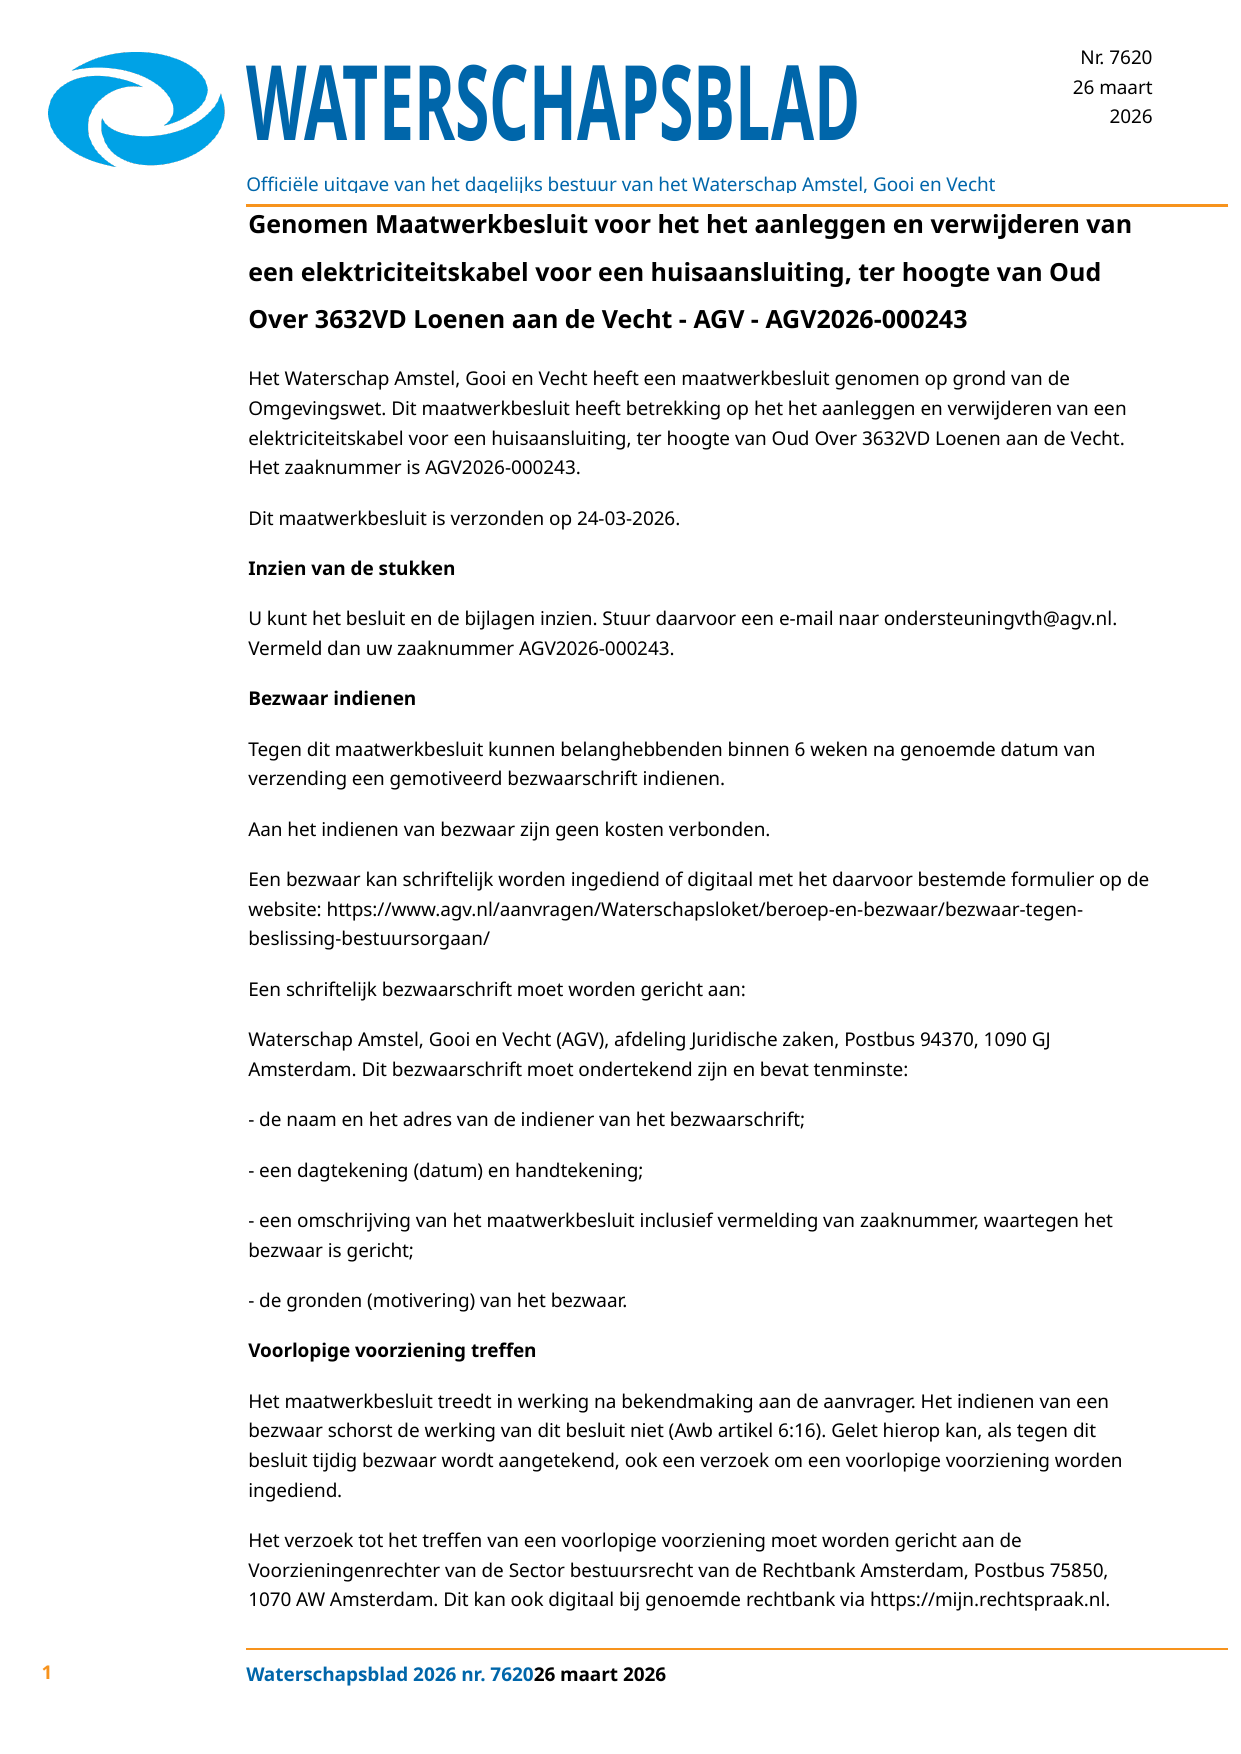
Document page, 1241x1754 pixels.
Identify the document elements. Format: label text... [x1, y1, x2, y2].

text Het verzoek tot het treffen van een voorlopige voorziening moet worden gericht aan de Voorzieningenrechter van de Sector bestuursrecht van de Rechtbank Amsterdam, Postbus 75850, 1070 AW Amsterdam. Dit kan ook digitaal bij genoemde rechtbank via https://mijn.rechtspraak.nl. [248, 1527, 1152, 1612]
text Dit maatwerkbesluit is verzonden op 24-03-2026. [248, 505, 1152, 530]
text Tegen dit maatwerkbesluit kunnen belanghebbenden binnen 6 weken na genoemde datum van verzending een gemotiveerd bezwaarschrift indienen. [248, 736, 1152, 791]
text Aan het indienen van bezwaar zijn geen kosten verbonden. [248, 816, 1152, 842]
text Het maatwerkbesluit treedt in werking na bekendmaking aan de aanvrager. Het indienen van een bezwaar schorst de werking van dit besluit niet (Awb artikel 6:16). Gelet hierop kan, als tegen dit besluit tijdig bezwaar wordt aangetekend, ook een verzoek om een voorlopige voorziening worden ingediend. [248, 1388, 1152, 1502]
text - een omschrijving van het maatwerkbesluit inclusief vermelding van zaaknummer, waartegen het bezwaar is gericht; [248, 1207, 1152, 1262]
text Een bezwaar kan schriftelijk worden ingediend of digitaal met het daarvoor bestemde formulier op de website: https://www.agv.nl/aanvragen/Waterschapsloket/beroep-en-bezwaar/bezwaar-tegen-beslissing-bestuursorgaan/ [248, 866, 1152, 951]
text Genomen Maatwerkbesluit voor het het aanleggen en verwijderen van een elektriciteitskabel voor een huisaansluiting, ter hoogte van Oud Over 3632VD Loenen aan de Vecht - AGV - AGV2026-000243 [248, 207, 1152, 336]
text Het Waterschap Amstel, Gooi en Vecht heeft een maatwerkbesluit genomen op grond van de Omgevingswet. Dit maatwerkbesluit heeft betrekking op het het aanleggen en verwijderen van een elektriciteitskabel voor een huisaansluiting, ter hoogte van Oud Over 3632VD Loenen aan de Vecht. Het zaaknummer is AGV2026-000243. [248, 366, 1152, 480]
text Waterschap Amstel, Gooi en Vecht (AGV), afdeling Juridische zaken, Postbus 94370, 1090 GJ Amsterdam. Dit bezwaarschrift moet ondertekend zijn en bevat tenminste: [248, 1026, 1152, 1082]
text Een schriftelijk bezwaarschrift moet worden gericht aan: [248, 976, 1152, 1002]
text U kunt het besluit en de bijlagen inzien. Stuur daarvoor een e-mail naar ondersteuningvth@agv.nl. Vermeld dan uw zaaknummer AGV2026-000243. [248, 606, 1152, 661]
text - de naam en het adres van de indiener van het bezwaarschrift; [248, 1106, 1152, 1132]
text - een dagtekening (datum) en handtekening; [248, 1157, 1152, 1182]
picture [41, 47, 231, 172]
text - de gronden (motivering) van het bezwaar. [248, 1287, 1152, 1313]
text Voorlopige voorziening treffen [248, 1338, 1152, 1363]
text Bezwaar indienen [248, 686, 1152, 711]
text Inzien van de stukken [248, 555, 1152, 581]
